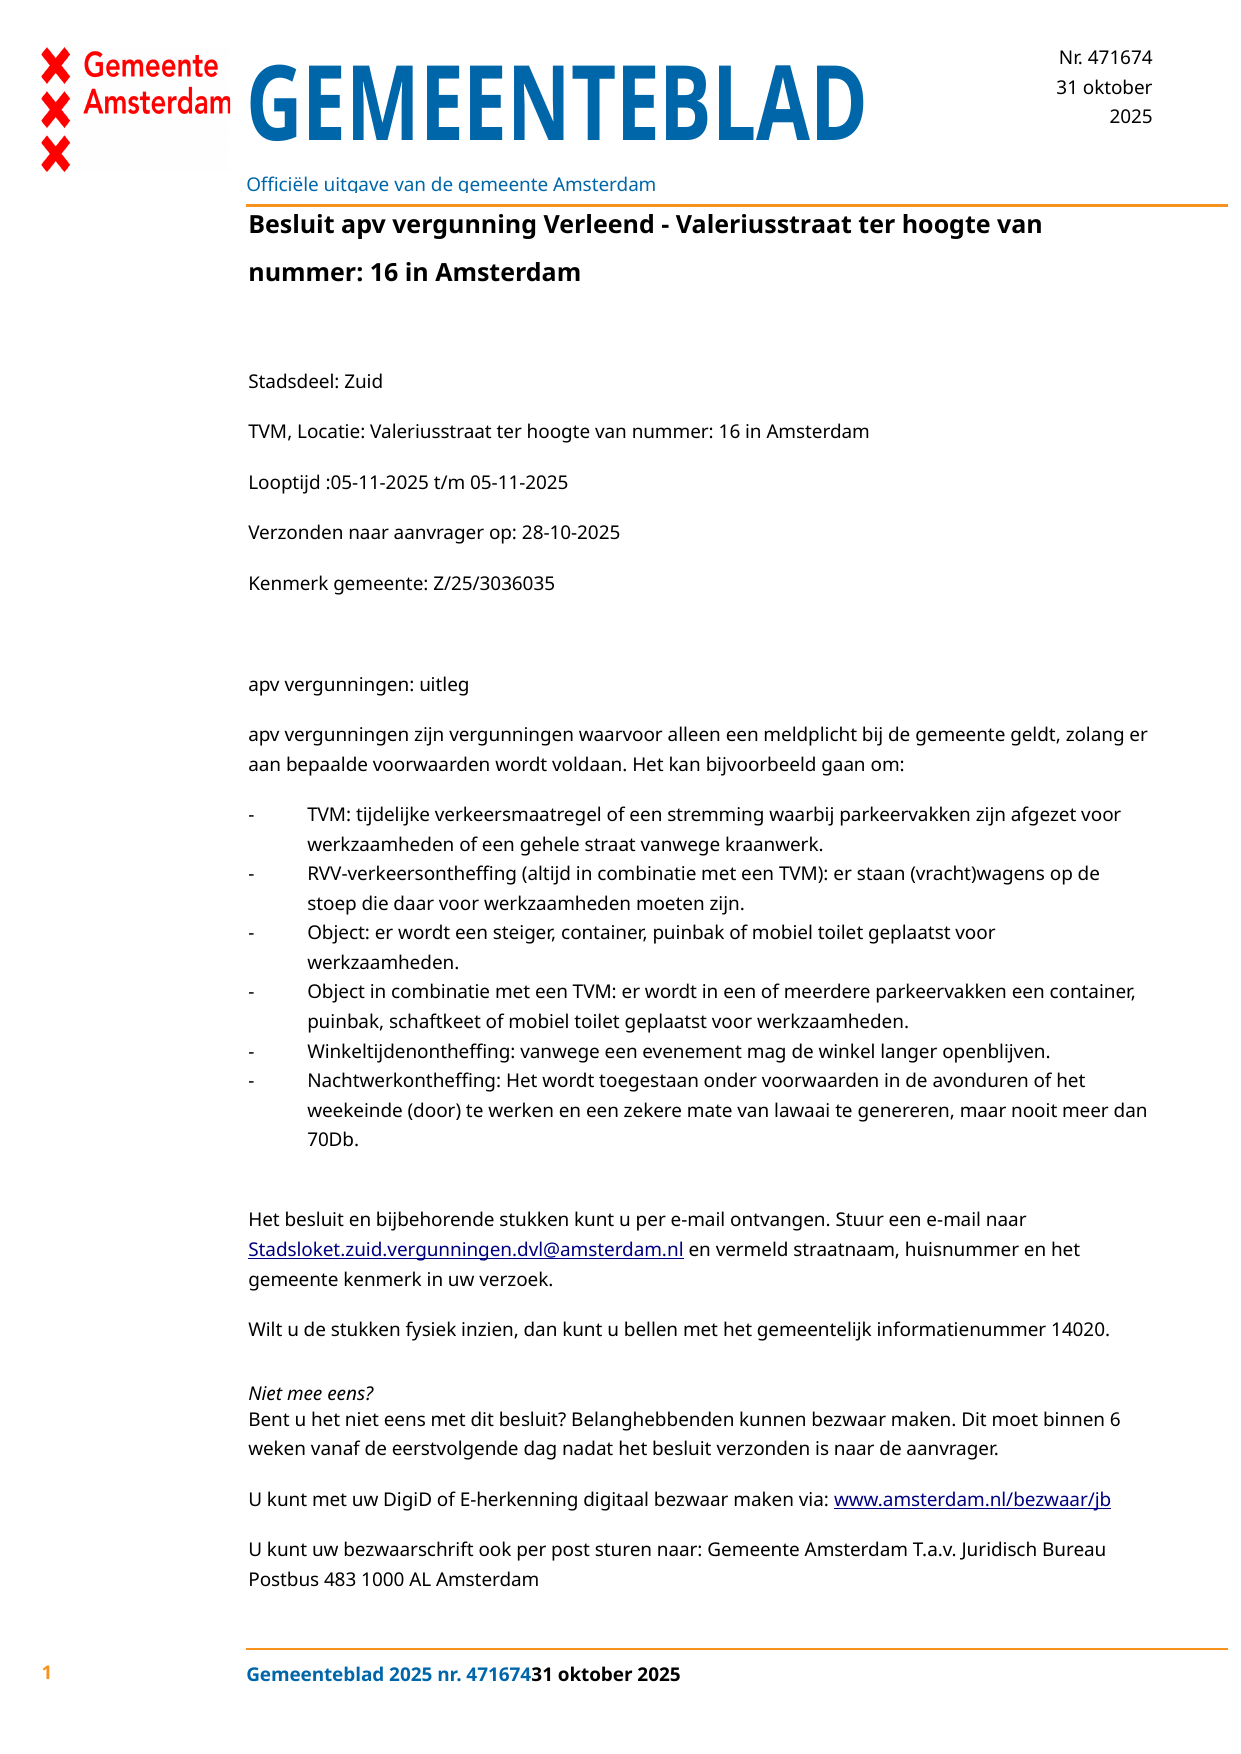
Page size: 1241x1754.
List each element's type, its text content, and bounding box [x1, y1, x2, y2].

list Object: er wordt een steiger, container, puinbak of mobiel toilet geplaatst voor werkzaamheden. [248, 919, 1152, 975]
list TVM: tijdelijke verkeersmaatregel of een stremming waarbij parkeervakken zijn afgezet voor werkzaamheden of een gehele straat vanwege kraanwerk. [248, 801, 1152, 857]
text apv vergunningen: uitleg [248, 671, 1152, 697]
list Object in combinatie met een TVM: er wordt in een of meerdere parkeervakken een container, puinbak, schaftkeet of mobiel toilet geplaatst voor werkzaamheden. [248, 979, 1152, 1034]
text apv vergunningen zijn vergunningen waarvoor alleen een meldplicht bij de gemeente geldt, zolang er aan bepaalde voorwaarden wordt voldaan. Het kan bijvoorbeeld gaan om: [248, 721, 1152, 777]
text Looptijd :05-11-2025 t/m 05-11-2025 [248, 469, 1152, 495]
list Nachtwerkontheffing: Het wordt toegestaan onder voorwaarden in de avonduren of het weekeinde (door) te werken en een zekere mate van lawaai te genereren, maar nooit meer dan 70Db. [248, 1067, 1152, 1152]
text U kunt uw bezwaarschrift ook per post sturen naar: Gemeente Amsterdam T.a.v. Juridisch Bureau Postbus 483 1000 AL Amsterdam [248, 1536, 1152, 1592]
text Besluit apv vergunning Verleend - Valeriusstraat ter hoogte van nummer: 16 in Amsterdam [248, 207, 1152, 288]
text Kenmerk gemeente: Z/25/3036035 [248, 570, 1152, 596]
text Wilt u de stukken fysiek inzien, dan kunt u bellen met het gemeentelijk informatienummer 14020. [248, 1316, 1152, 1342]
text Stadsdeel: Zuid [248, 368, 1152, 394]
text Het besluit en bijbehorende stukken kunt u per e-mail ontvangen. Stuur een e-mail naar Stadsloket.zuid.vergunningen.dvl@amsterdam.nl en vermeld straatnaam, huisnummer en het gemeente kenmerk in uw verzoek. [248, 1207, 1152, 1292]
picture [41, 47, 231, 172]
text U kunt met uw DigiD of E-herkenning digitaal bezwaar maken via: www.amsterdam.nl/bezwaar/jb [248, 1486, 1152, 1512]
text Bent u het niet eens met dit besluit? Belanghebbenden kunnen bezwaar maken. Dit moet binnen 6 weken vanaf de eerstvolgende dag nadat het besluit verzonden is naar de aanvrager. [248, 1406, 1152, 1461]
text TVM, Locatie: Valeriusstraat ter hoogte van nummer: 16 in Amsterdam [248, 419, 1152, 444]
list RVV-verkeersontheffing (altijd in combinatie met een TVM): er staan (vracht)wagens op de stoep die daar voor werkzaamheden moeten zijn. [248, 860, 1152, 916]
list Winkeltijdenontheffing: vanwege een evenement mag de winkel langer openblijven. [248, 1038, 1152, 1064]
text Niet mee eens? [248, 1380, 1152, 1406]
text Verzonden naar aanvrager op: 28-10-2025 [248, 519, 1152, 545]
